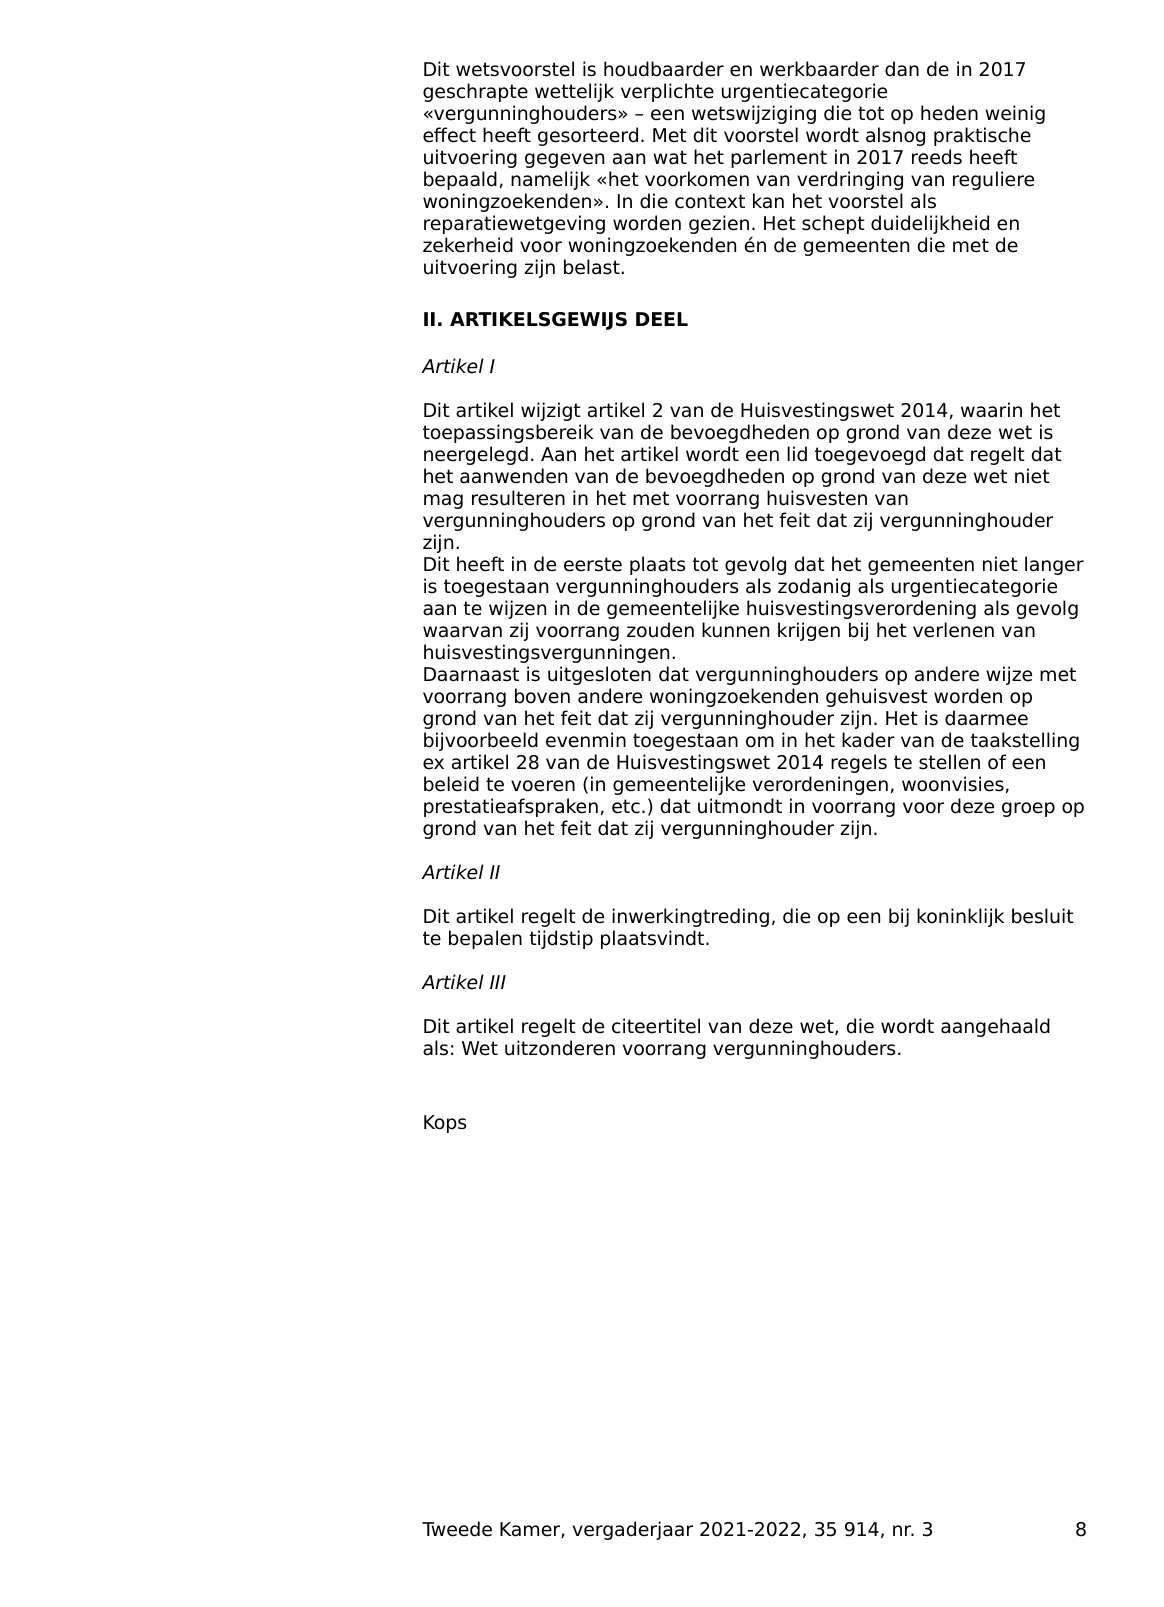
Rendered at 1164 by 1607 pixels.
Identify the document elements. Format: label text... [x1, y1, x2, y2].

text Kops [422, 1090, 1087, 1134]
subtitle Artikel III [422, 972, 1087, 994]
subtitle Artikel I [422, 356, 1087, 378]
text Dit heeft in de eerste plaats tot gevolg dat het gemeenten niet langer is toegestaan vergunninghouders als zodanig als urgentiecategorie aan te wijzen in de gemeentelijke huisvestingsverordening als gevolg waarvan zij voorrang zouden kunnen krijgen bij het verlenen van huisvestingsvergunningen. [422, 554, 1087, 664]
text Dit artikel regelt de inwerkingtreding, die op een bij koninklijk besluit te bepalen tijdstip plaatsvindt. [422, 906, 1087, 950]
text Dit wetsvoorstel is houdbaarder en werkbaarder dan de in 2017 geschrapte wettelijk verplichte urgentiecategorie «vergunninghouders» – een wetswijziging die tot op heden weinig effect heeft gesorteerd. Met dit voorstel wordt alsnog praktische uitvoering gegeven aan wat het parlement in 2017 reeds heeft bepaald, namelijk «het voorkomen van verdringing van reguliere woningzoekenden». In die context kan het voorstel als reparatiewetgeving worden gezien. Het schept duidelijkheid en zekerheid voor woningzoekenden én de gemeenten die met de uitvoering zijn belast. [422, 59, 1087, 279]
text Daarnaast is uitgesloten dat vergunninghouders op andere wijze met voorrang boven andere woningzoekenden gehuisvest worden op grond van het feit dat zij vergunninghouder zijn. Het is daarmee bijvoorbeeld evenmin toegestaan om in het kader van de taakstelling ex artikel 28 van de Huisvestingswet 2014 regels te stellen of een beleid te voeren (in gemeentelijke verordeningen, woonvisies, prestatieafspraken, etc.) dat uitmondt in voorrang voor deze groep op grond van het feit dat zij vergunninghouder zijn. [422, 664, 1087, 839]
subtitle Artikel II [422, 862, 1087, 884]
text Dit artikel regelt de citeertitel van deze wet, die wordt aangehaald als: Wet uitzonderen voorrang vergunninghouders. [422, 1016, 1087, 1060]
text Dit artikel wijzigt artikel 2 van de Huisvestingswet 2014, waarin het toepassingsbereik van de bevoegdheden op grond van deze wet is neergelegd. Aan het artikel wordt een lid toegevoegd dat regelt dat het aanwenden van de bevoegdheden op grond van deze wet niet mag resulteren in het met voorrang huisvesten van vergunninghouders op grond van het feit dat zij vergunninghouder zijn. [422, 400, 1087, 554]
subtitle II. ARTIKELSGEWIJS DEEL [422, 309, 1087, 331]
